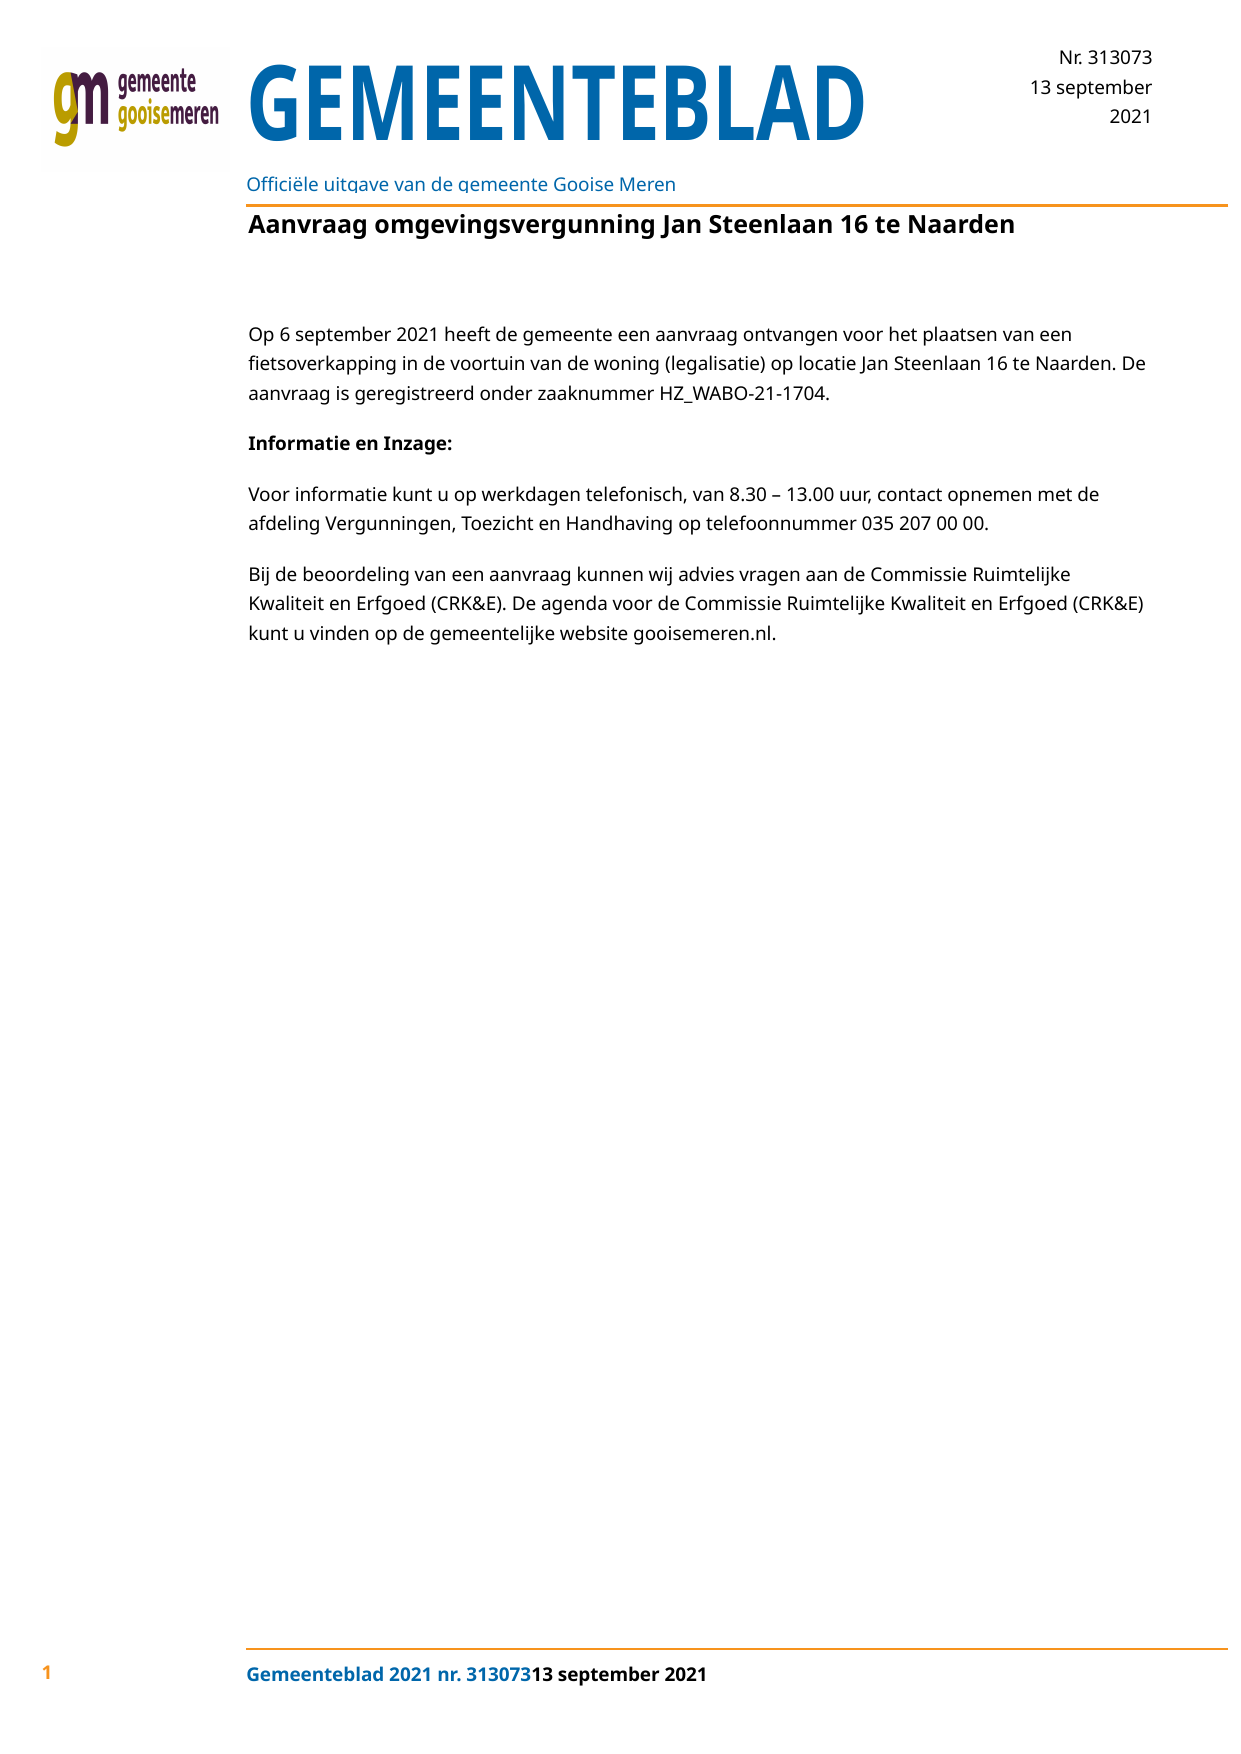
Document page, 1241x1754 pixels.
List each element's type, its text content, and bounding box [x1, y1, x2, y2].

text Op 6 september 2021 heeft de gemeente een aanvraag ontvangen voor het plaatsen van een fietsoverkapping in de voortuin van de woning (legalisatie) op locatie Jan Steenlaan 16 te Naarden. De aanvraag is geregistreerd onder zaaknummer HZ_WABO-21-1704. [248, 321, 1152, 406]
text Informatie en Inzage: [248, 430, 1152, 456]
text Aanvraag omgevingsvergunning Jan Steenlaan 16 te Naarden [248, 207, 1152, 241]
text Bij de beoordeling van een aanvraag kunnen wij advies vragen aan de Commissie Ruimtelijke Kwaliteit en Erfgoed (CRK&E). De agenda voor de Commissie Ruimtelijke Kwaliteit en Erfgoed (CRK&E) kunt u vinden op de gemeentelijke website gooisemeren.nl. [248, 561, 1152, 646]
picture [41, 47, 231, 172]
text Voor informatie kunt u op werkdagen telefonisch, van 8.30 – 13.00 uur, contact opnemen met de afdeling Vergunningen, Toezicht en Handhaving op telefoonnummer 035 207 00 00. [248, 481, 1152, 536]
